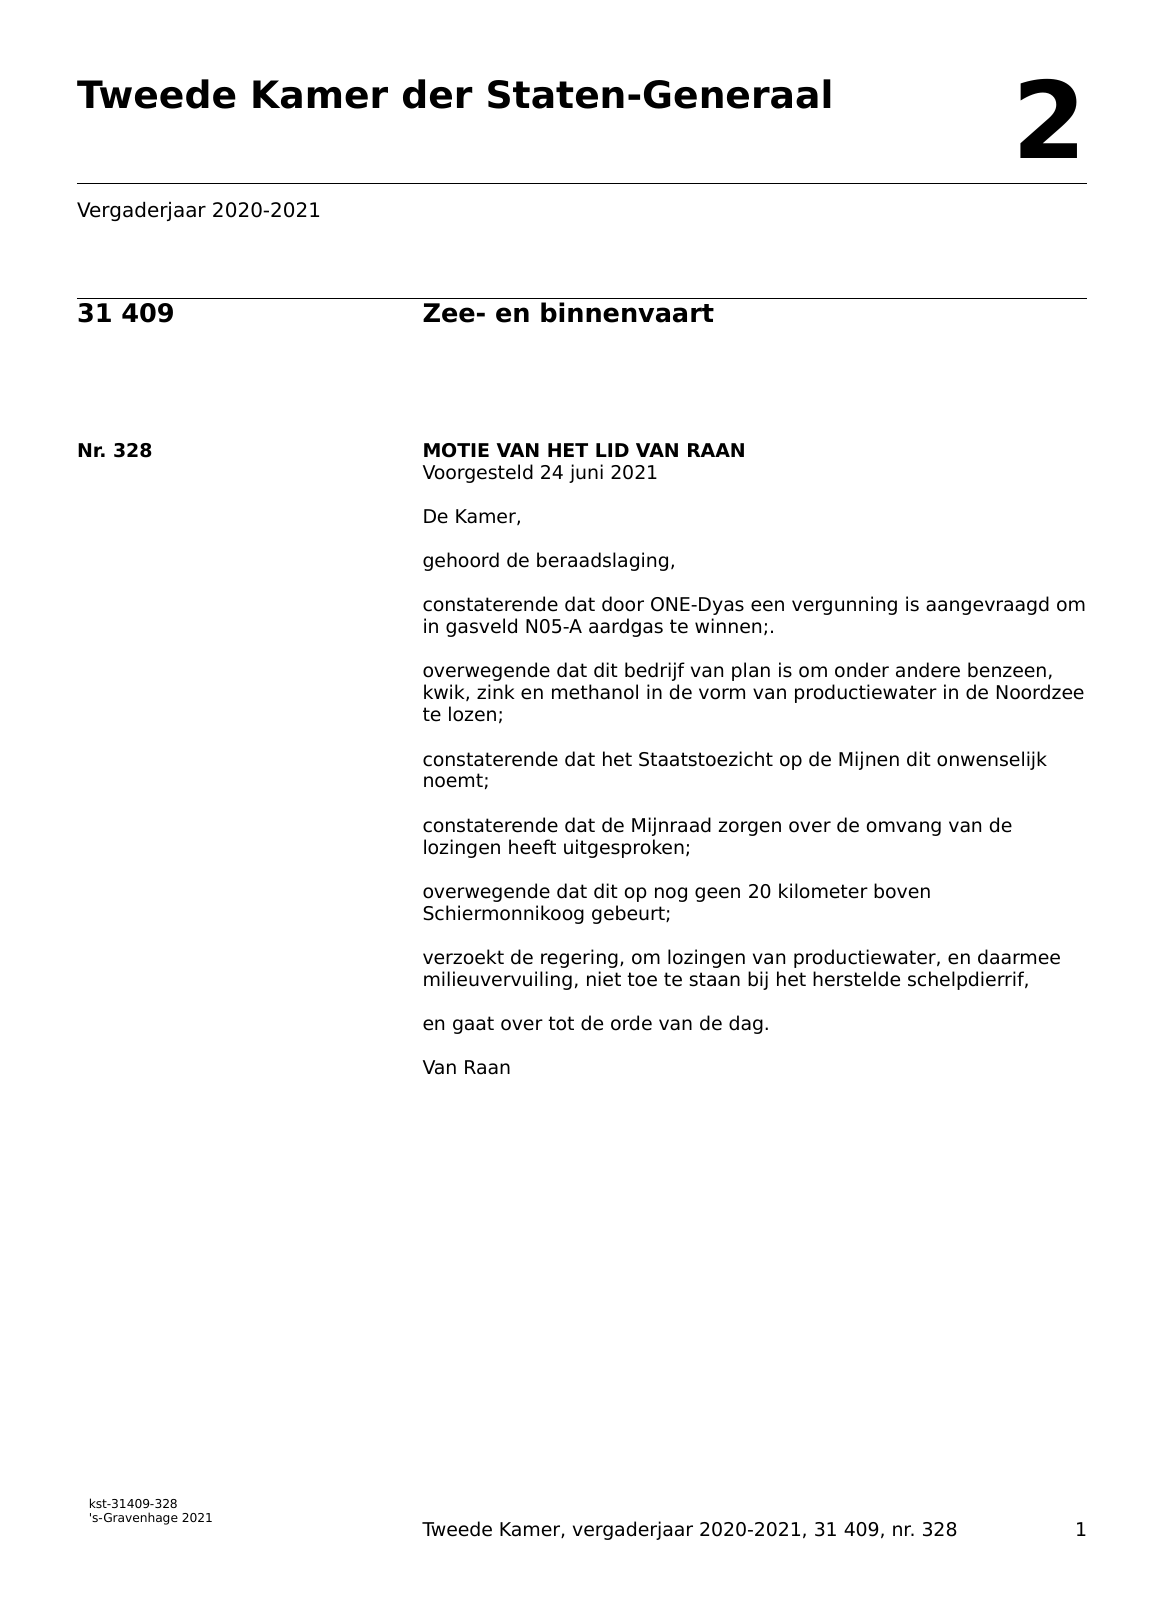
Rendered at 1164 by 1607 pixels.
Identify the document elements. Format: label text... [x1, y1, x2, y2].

subtitle Nr. 328 MOTIE VAN HET LID VAN RAAN [77, 440, 1087, 462]
text Van Raan [422, 1057, 1087, 1079]
subtitle 31 409 Zee- en binnenvaart [77, 299, 1087, 329]
text gehoord de beraadslaging, [422, 550, 1087, 572]
text constaterende dat het Staatstoezicht op de Mijnen dit onwenselijk noemt; [422, 748, 1087, 792]
text Voorgesteld 24 juni 2021 [422, 462, 1087, 484]
text overwegende dat dit bedrijf van plan is om onder andere benzeen, kwik, zink en methanol in de vorm van productiewater in de Noordzee te lozen; [422, 660, 1087, 726]
text kst-31409-328 [88, 1497, 323, 1511]
text constaterende dat de Mijnraad zorgen over de omvang van de lozingen heeft uitgesproken; [422, 814, 1087, 858]
text De Kamer, [422, 506, 1087, 528]
text en gaat over tot de orde van de dag. [422, 1013, 1087, 1035]
table_cell Vergaderjaar 2020-2021 [77, 184, 1087, 298]
table_header 2 [886, 59, 1087, 183]
table_header Tweede Kamer der Staten-Generaal [77, 59, 886, 183]
text overwegende dat dit op nog geen 20 kilometer boven Schiermonnikoog gebeurt; [422, 881, 1087, 925]
text constaterende dat door ONE-Dyas een vergunning is aangevraagd om in gasveld N05-A aardgas te winnen;. [422, 594, 1087, 638]
text 's-Gravenhage 2021 [88, 1511, 323, 1525]
text verzoekt de regering, om lozingen van productiewater, en daarmee milieuvervuiling, niet toe te staan bij het herstelde schelpdierrif, [422, 947, 1087, 991]
